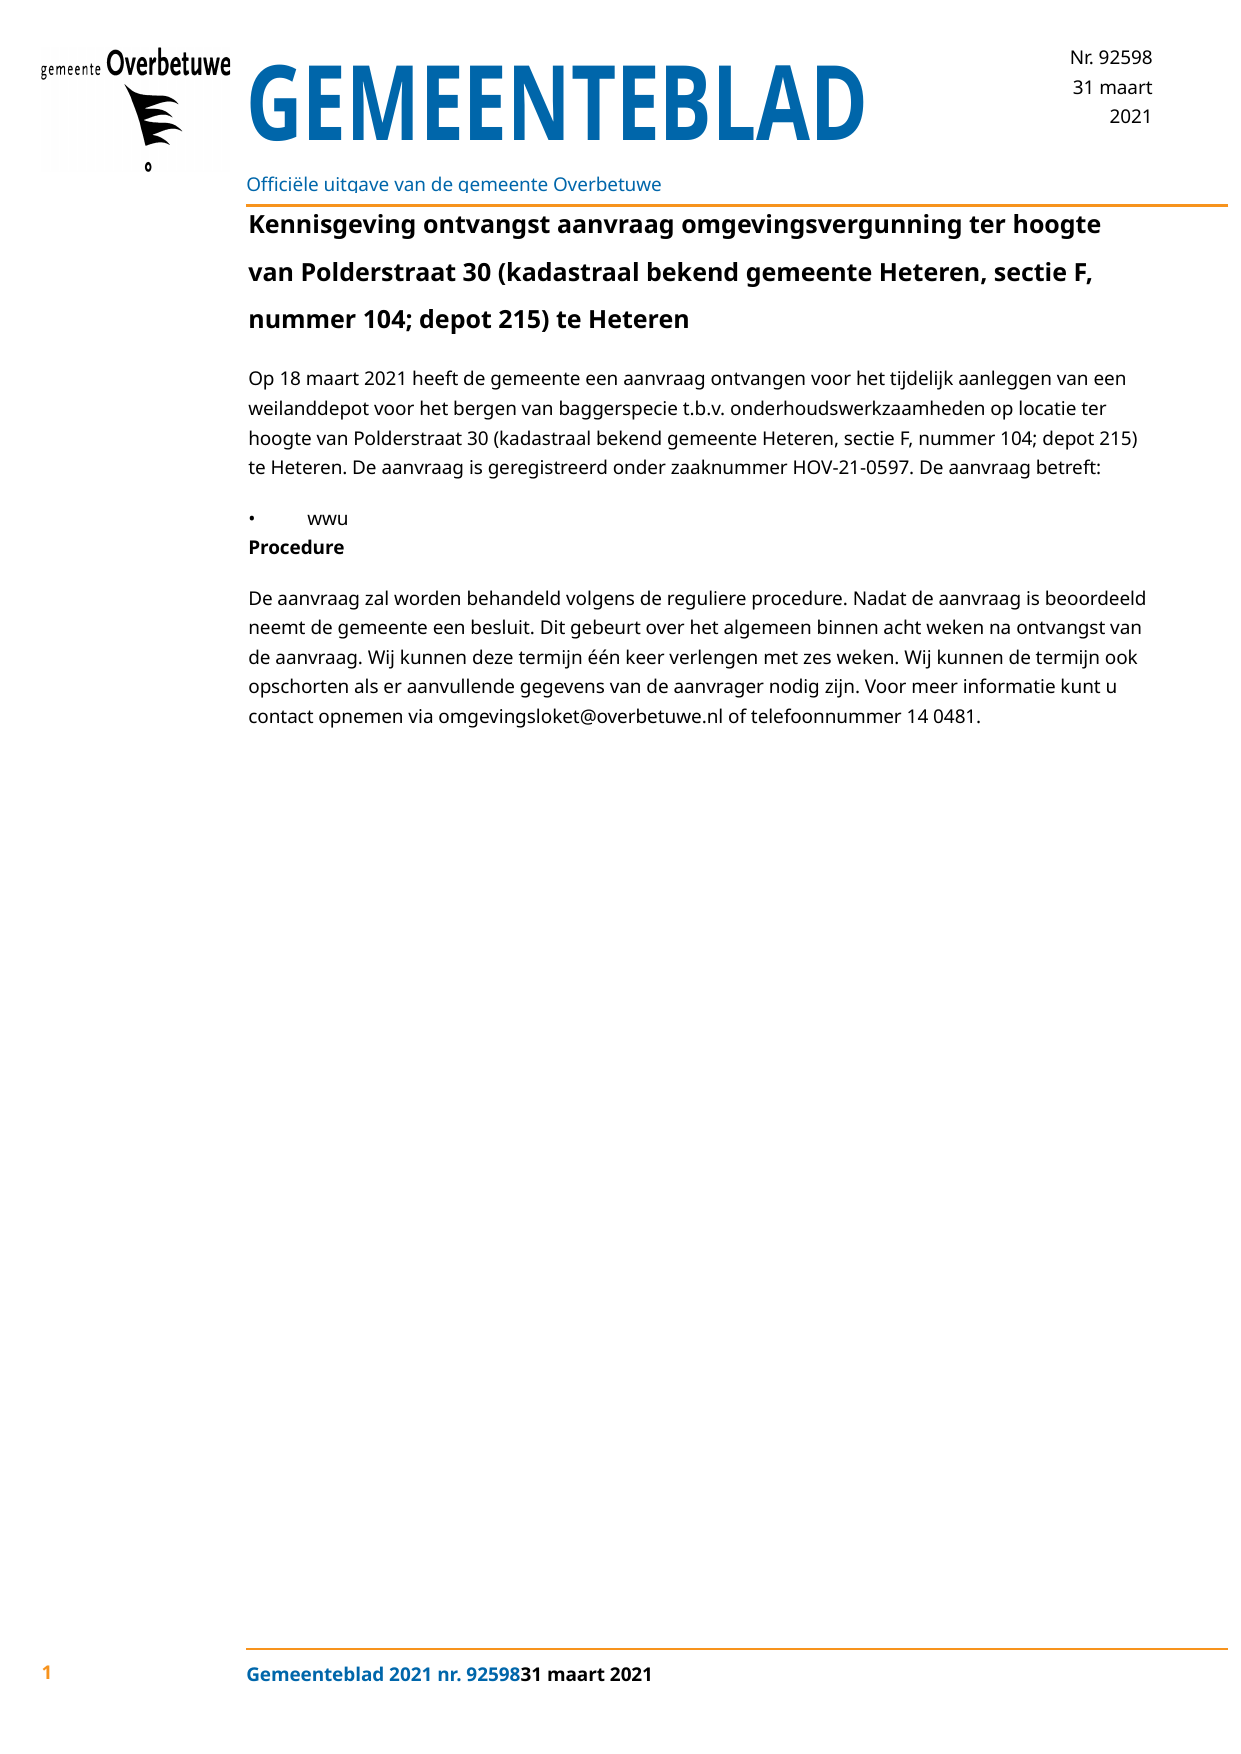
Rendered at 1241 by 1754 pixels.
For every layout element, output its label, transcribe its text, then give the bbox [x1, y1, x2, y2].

text Procedure [248, 534, 1152, 560]
list wwu [248, 505, 1152, 530]
text Op 18 maart 2021 heeft de gemeente een aanvraag ontvangen voor het tijdelijk aanleggen van een weilanddepot voor het bergen van baggerspecie t.b.v. onderhoudswerkzaamheden op locatie ter hoogte van Polderstraat 30 (kadastraal bekend gemeente Heteren, sectie F, nummer 104; depot 215) te Heteren. De aanvraag is geregistreerd onder zaaknummer HOV-21-0597. De aanvraag betreft: [248, 366, 1152, 480]
text De aanvraag zal worden behandeld volgens de reguliere procedure. Nadat de aanvraag is beoordeeld neemt de gemeente een besluit. Dit gebeurt over het algemeen binnen acht weken na ontvangst van de aanvraag. Wij kunnen deze termijn één keer verlengen met zes weken. Wij kunnen de termijn ook opschorten als er aanvullende gegevens van de aanvrager nodig zijn. Voor meer informatie kunt u contact opnemen via omgevingsloket@overbetuwe.nl of telefoonnummer 14 0481. [248, 585, 1152, 729]
picture [41, 47, 231, 172]
text Kennisgeving ontvangst aanvraag omgevingsvergunning ter hoogte van Polderstraat 30 (kadastraal bekend gemeente Heteren, sectie F, nummer 104; depot 215) te Heteren [248, 207, 1152, 336]
